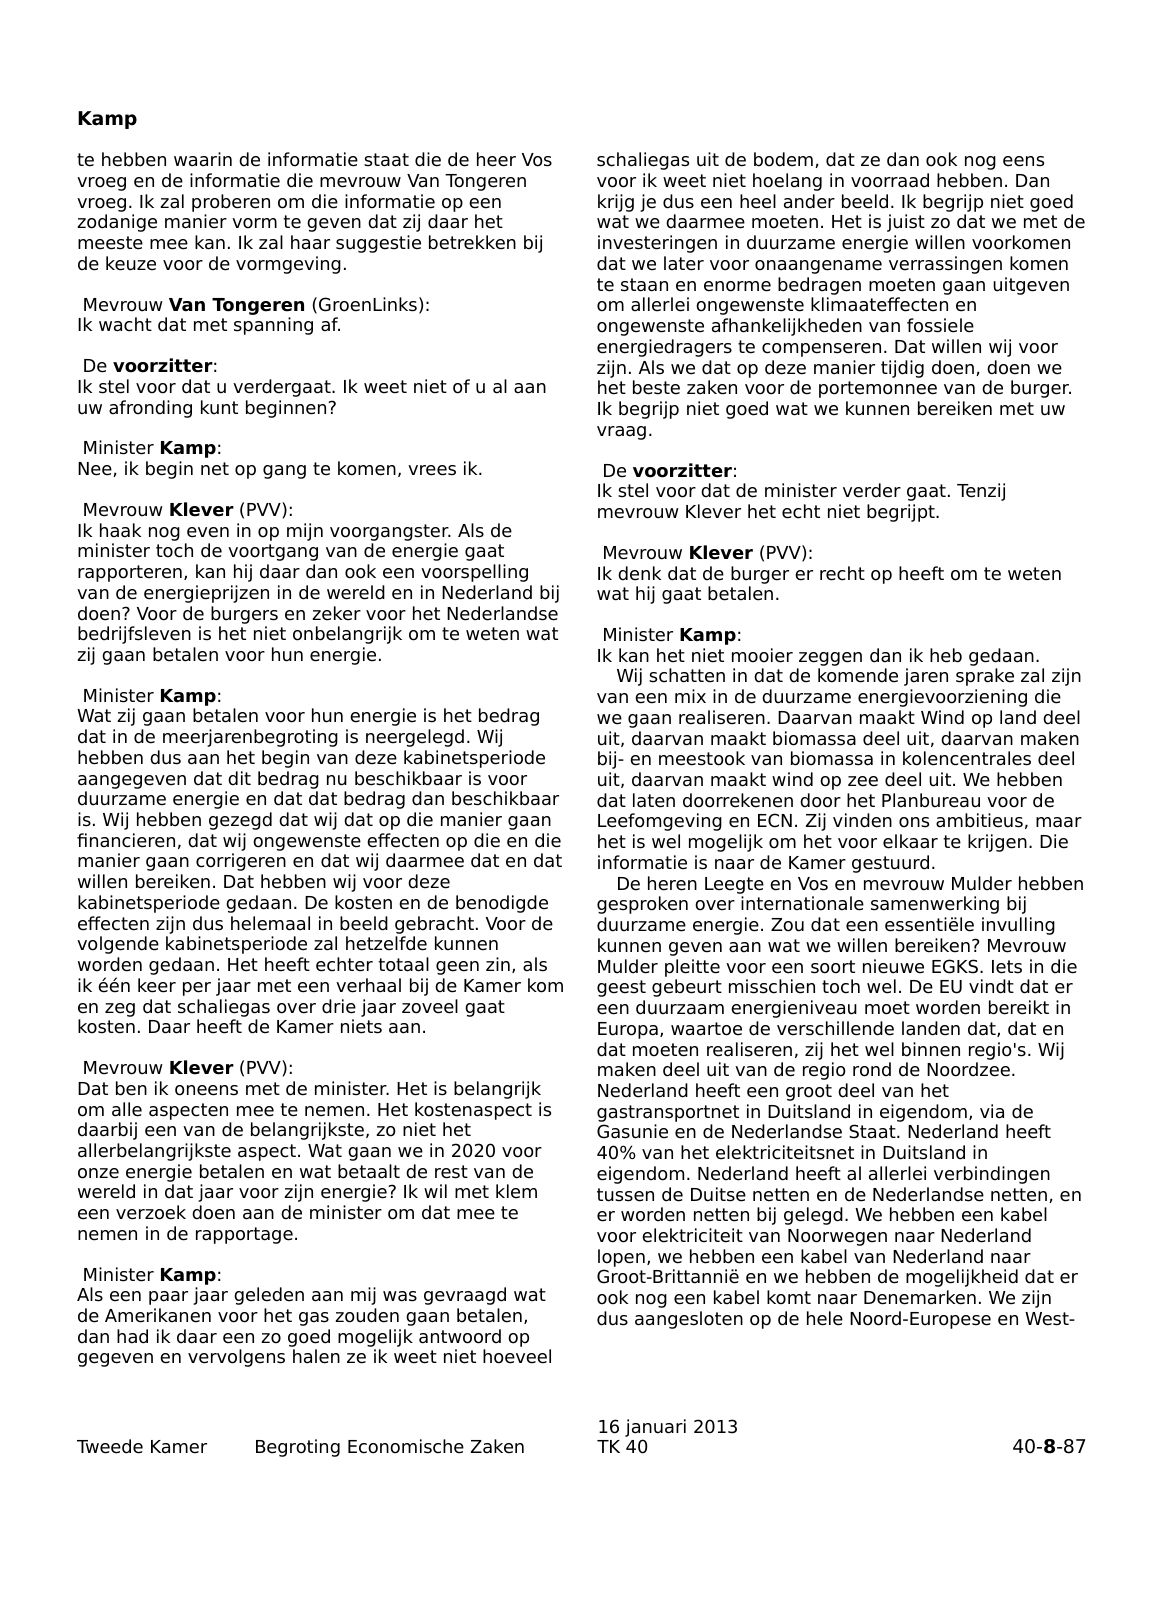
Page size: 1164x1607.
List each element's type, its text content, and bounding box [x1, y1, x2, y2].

text Als een paar jaar geleden aan mij was gevraagd wat de Amerikanen voor het gas zouden gaan betalen, dan had ik daar een zo goed mogelijk antwoord op gegeven en vervolgens halen ze ik weet niet hoeveel [77, 1285, 567, 1368]
text Ik kan het niet mooier zeggen dan ik heb gedaan. [596, 646, 1087, 666]
text Mevrouw Van Tongeren (GroenLinks): [77, 294, 567, 315]
text Minister Kamp: [596, 625, 1087, 646]
text De voorzitter: [596, 460, 1087, 481]
text Mevrouw Klever (PVV): [596, 543, 1087, 563]
text Ik haak nog even in op mijn voorgangster. Als de minister toch de voortgang van de energie gaat rapporteren, kan hij daar dan ook een voorspelling van de energieprijzen in de wereld en in Nederland bij doen? Voor de burgers en zeker voor het Nederlandse bedrijfsleven is het niet onbelangrijk om te weten wat zij gaan betalen voor hun energie. [77, 520, 567, 666]
text Minister Kamp: [77, 1264, 567, 1285]
text Minister Kamp: [77, 686, 567, 706]
text Dat ben ik oneens met de minister. Het is belangrijk om alle aspecten mee te nemen. Het kostenaspect is daarbij een van de belangrijkste, zo niet het allerbelangrijkste aspect. Wat gaan we in 2020 voor onze energie betalen en wat betaalt de rest van de wereld in dat jaar voor zijn energie? Ik wil met klem een verzoek doen aan de minister om dat mee te nemen in de rapportage. [77, 1079, 567, 1244]
text De voorzitter: [77, 356, 567, 377]
text Ik stel voor dat u verdergaat. Ik weet niet of u al aan uw afronding kunt beginnen? [77, 377, 567, 418]
text De heren Leegte en Vos en mevrouw Mulder hebben gesproken over internationale samenwerking bij duurzame energie. Zou dat een essentiële invulling kunnen geven aan wat we willen bereiken? Mevrouw Mulder pleitte voor een soort nieuwe EGKS. Iets in die geest gebeurt misschien toch wel. De EU vindt dat er een duurzaam energieniveau moet worden bereikt in Europa, waartoe de verschillende landen dat, dat en dat moeten realiseren, zij het wel binnen regio's. Wij maken deel uit van de regio rond de Noordzee. Nederland heeft een groot deel van het gastransportnet in Duitsland in eigendom, via de Gasunie en de Nederlandse Staat. Nederland heeft 40% van het elektriciteitsnet in Duitsland in eigendom. Nederland heeft al allerlei verbindingen tussen de Duitse netten en de Nederlandse netten, en er worden netten bij gelegd. We hebben een kabel voor elektriciteit van Noorwegen naar Nederland lopen, we hebben een kabel van Nederland naar Groot-Brittannië en we hebben de mogelijkheid dat er ook nog een kabel komt naar Denemarken. We zijn dus aangesloten op de hele Noord-Europese en West- [596, 873, 1087, 1329]
text te hebben waarin de informatie staat die de heer Vos vroeg en de informatie die mevrouw Van Tongeren vroeg. Ik zal proberen om die informatie op een zodanige manier vorm te geven dat zij daar het meeste mee kan. Ik zal haar suggestie betrekken bij de keuze voor de vormgeving. [77, 150, 567, 274]
text Mevrouw Klever (PVV): [77, 1058, 567, 1079]
text Ik denk dat de burger er recht op heeft om te weten wat hij gaat betalen. [596, 563, 1087, 605]
text Minister Kamp: [77, 438, 567, 459]
text Ik stel voor dat de minister verder gaat. Tenzij mevrouw Klever het echt niet begrijpt. [596, 481, 1087, 523]
text Mevrouw Klever (PVV): [77, 500, 567, 520]
text Nee, ik begin net op gang te komen, vrees ik. [77, 459, 567, 480]
text Wij schatten in dat de komende jaren sprake zal zijn van een mix in de duurzame energievoorziening die we gaan realiseren. Daarvan maakt Wind op land deel uit, daarvan maakt biomassa deel uit, daarvan maken bij- en meestook van biomassa in kolencentrales deel uit, daarvan maakt wind op zee deel uit. We hebben dat laten doorrekenen door het Planbureau voor de Leefomgeving en ECN. Zij vinden ons ambitieus, maar het is wel mogelijk om het voor elkaar te krijgen. Die informatie is naar de Kamer gestuurd. [596, 666, 1087, 873]
text schaliegas uit de bodem, dat ze dan ook nog eens voor ik weet niet hoelang in voorraad hebben. Dan krijg je dus een heel ander beeld. Ik begrijp niet goed wat we daarmee moeten. Het is juist zo dat we met de investeringen in duurzame energie willen voorkomen dat we later voor onaangename verrassingen komen te staan en enorme bedragen moeten gaan uitgeven om allerlei ongewenste klimaateffecten en ongewenste afhankelijkheden van fossiele energiedragers te compenseren. Dat willen wij voor zijn. Als we dat op deze manier tijdig doen, doen we het beste zaken voor de portemonnee van de burger. Ik begrijp niet goed wat we kunnen bereiken met uw vraag. [596, 150, 1087, 440]
text Wat zij gaan betalen voor hun energie is het bedrag dat in de meerjarenbegroting is neergelegd. Wij hebben dus aan het begin van deze kabinetsperiode aangegeven dat dit bedrag nu beschikbaar is voor duurzame energie en dat dat bedrag dan beschikbaar is. Wij hebben gezegd dat wij dat op die manier gaan financieren, dat wij ongewenste effecten op die en die manier gaan corrigeren en dat wij daarmee dat en dat willen bereiken. Dat hebben wij voor deze kabinetsperiode gedaan. De kosten en de benodigde effecten zijn dus helemaal in beeld gebracht. Voor de volgende kabinetsperiode zal hetzelfde kunnen worden gedaan. Het heeft echter totaal geen zin, als ik één keer per jaar met een verhaal bij de Kamer kom en zeg dat schaliegas over drie jaar zoveel gaat kosten. Daar heeft de Kamer niets aan. [77, 706, 567, 1038]
text Ik wacht dat met spanning af. [77, 315, 567, 336]
